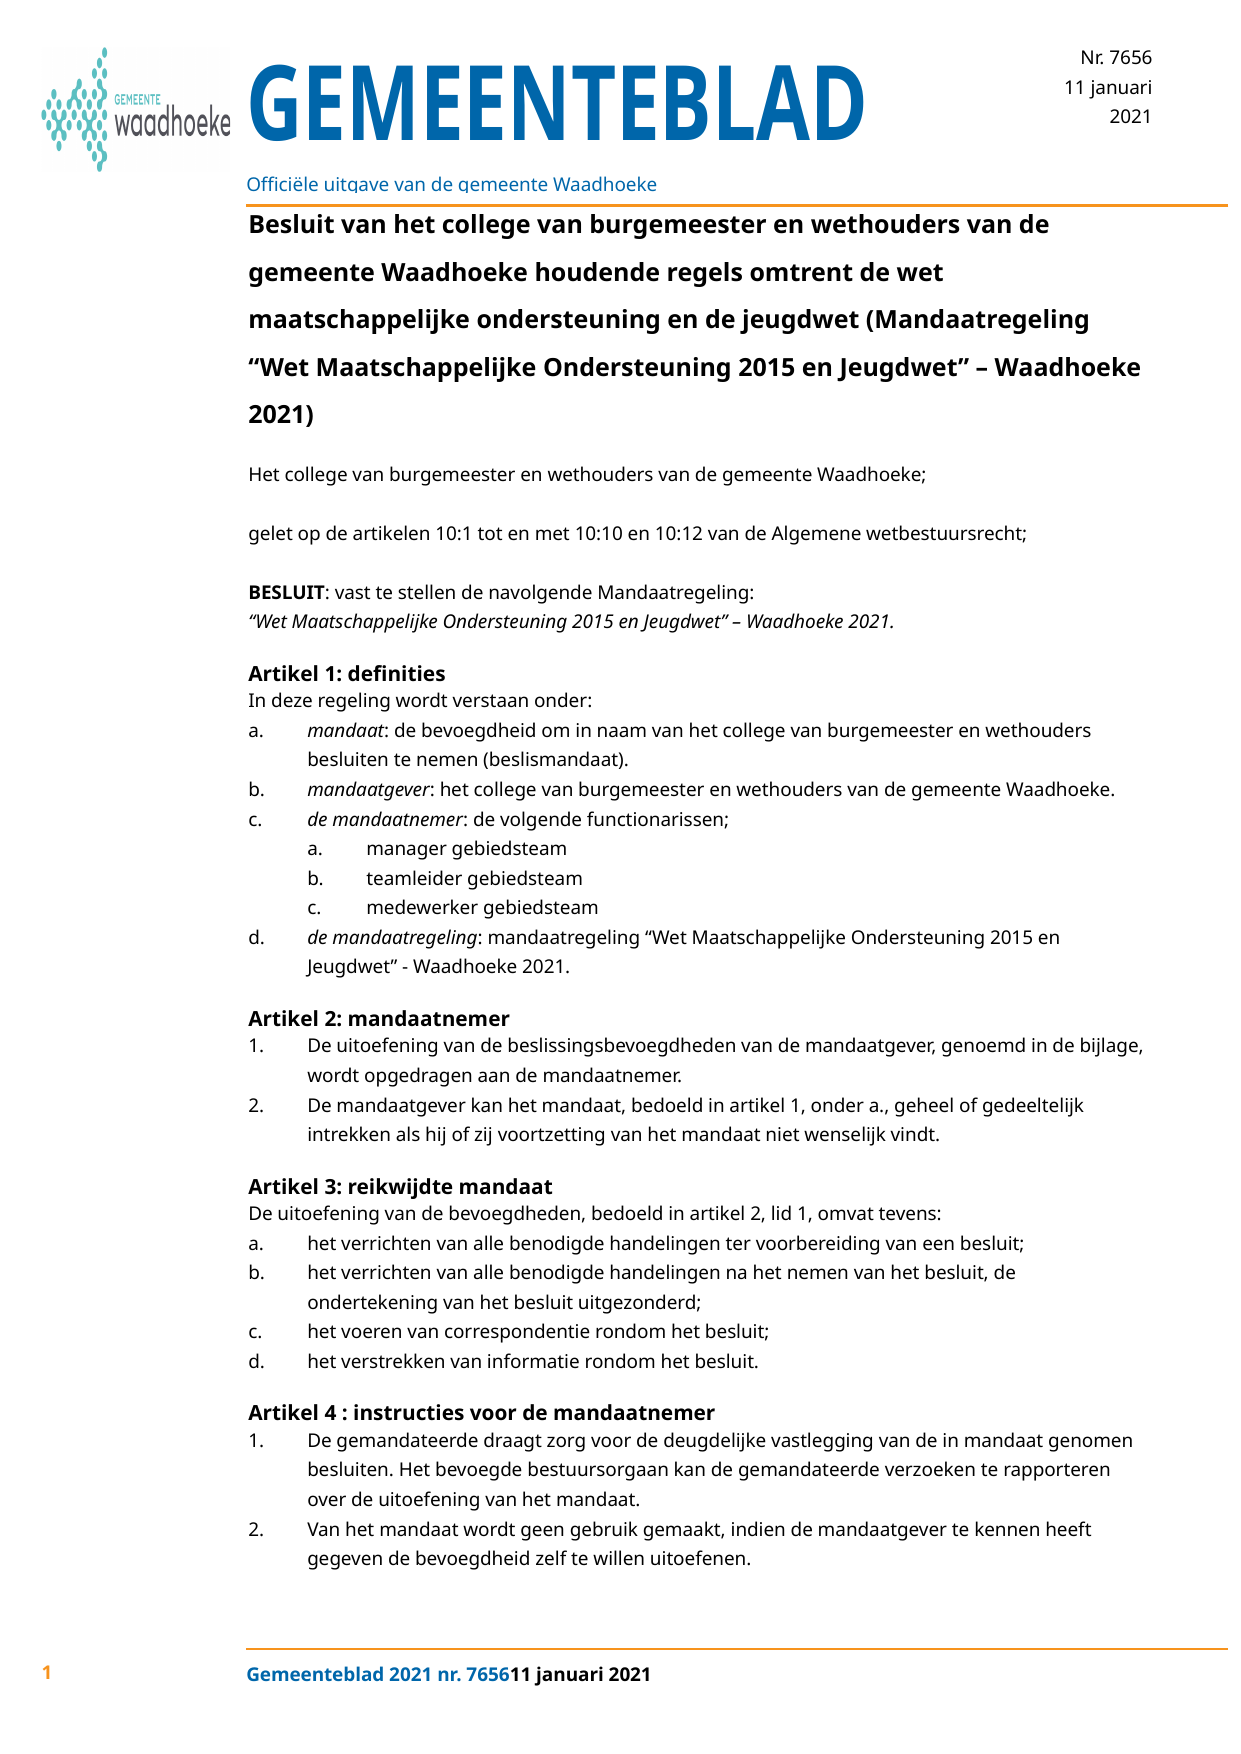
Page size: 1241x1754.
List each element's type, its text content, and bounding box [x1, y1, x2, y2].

list Van het mandaat wordt geen gebruik gemaakt, indien de mandaatgever te kennen heeft gegeven de bevoegdheid zelf te willen uitoefenen. [248, 1516, 1152, 1571]
picture [41, 47, 231, 172]
list het verstrekken van informatie rondom het besluit. [248, 1348, 1152, 1374]
text Artikel 1: definities [248, 659, 1152, 687]
list mandaat: de bevoegdheid om in naam van het college van burgemeester en wethouders besluiten te nemen (beslismandaat). [248, 717, 1152, 772]
list het voeren van correspondentie rondom het besluit; [248, 1318, 1152, 1344]
list de mandaatregeling: mandaatregeling “Wet Maatschappelijke Ondersteuning 2015 en Jeugdwet” - Waadhoeke 2021. [248, 924, 1152, 979]
text Het college van burgemeester en wethouders van de gemeente Waadhoeke; [248, 461, 1152, 486]
list medewerker gebiedsteam [307, 894, 1152, 920]
list het verrichten van alle benodigde handelingen ter voorbereiding van een besluit; [248, 1230, 1152, 1256]
text De uitoefening van de bevoegdheden, bedoeld in artikel 2, lid 1, omvat tevens: [248, 1200, 1152, 1226]
list teamleider gebiedsteam [307, 865, 1152, 891]
text Besluit van het college van burgemeester en wethouders van de gemeente Waadhoeke houdende regels omtrent de wet maatschappelijke ondersteuning en de jeugdwet (Mandaatregeling “Wet Maatschappelijke Ondersteuning 2015 en Jeugdwet” – Waadhoeke 2021) [248, 207, 1152, 431]
text In deze regeling wordt verstaan onder: [248, 687, 1152, 713]
list De mandaatgever kan het mandaat, bedoeld in artikel 1, onder a., geheel of gedeeltelijk intrekken als hij of zij voortzetting van het mandaat niet wenselijk vindt. [248, 1092, 1152, 1147]
text “Wet Maatschappelijke Ondersteuning 2015 en Jeugdwet” – Waadhoeke 2021. [248, 609, 1152, 634]
list het verrichten van alle benodigde handelingen na het nemen van het besluit, de ondertekening van het besluit uitgezonderd; [248, 1259, 1152, 1315]
text Artikel 2: mandaatnemer [248, 1004, 1152, 1033]
list De uitoefening van de beslissingsbevoegdheden van de mandaatgever, genoemd in de bijlage, wordt opgedragen aan de mandaatnemer. [248, 1033, 1152, 1088]
text BESLUIT: vast te stellen de navolgende Mandaatregeling: [248, 579, 1152, 605]
text Artikel 4 : instructies voor de mandaatnemer [248, 1398, 1152, 1427]
list mandaatgever: het college van burgemeester en wethouders van de gemeente Waadhoeke. [248, 776, 1152, 802]
text gelet op de artikelen 10:1 tot en met 10:10 en 10:12 van de Algemene wetbestuursrecht; [248, 520, 1152, 546]
text Artikel 3: reikwijdte mandaat [248, 1172, 1152, 1200]
list de mandaatnemer: de volgende functionarissen; [248, 806, 1152, 832]
list De gemandateerde draagt zorg voor de deugdelijke vastlegging van de in mandaat genomen besluiten. Het bevoegde bestuursorgaan kan de gemandateerde verzoeken te rapporteren over de uitoefening van het mandaat. [248, 1427, 1152, 1512]
list manager gebiedsteam [307, 835, 1152, 861]
